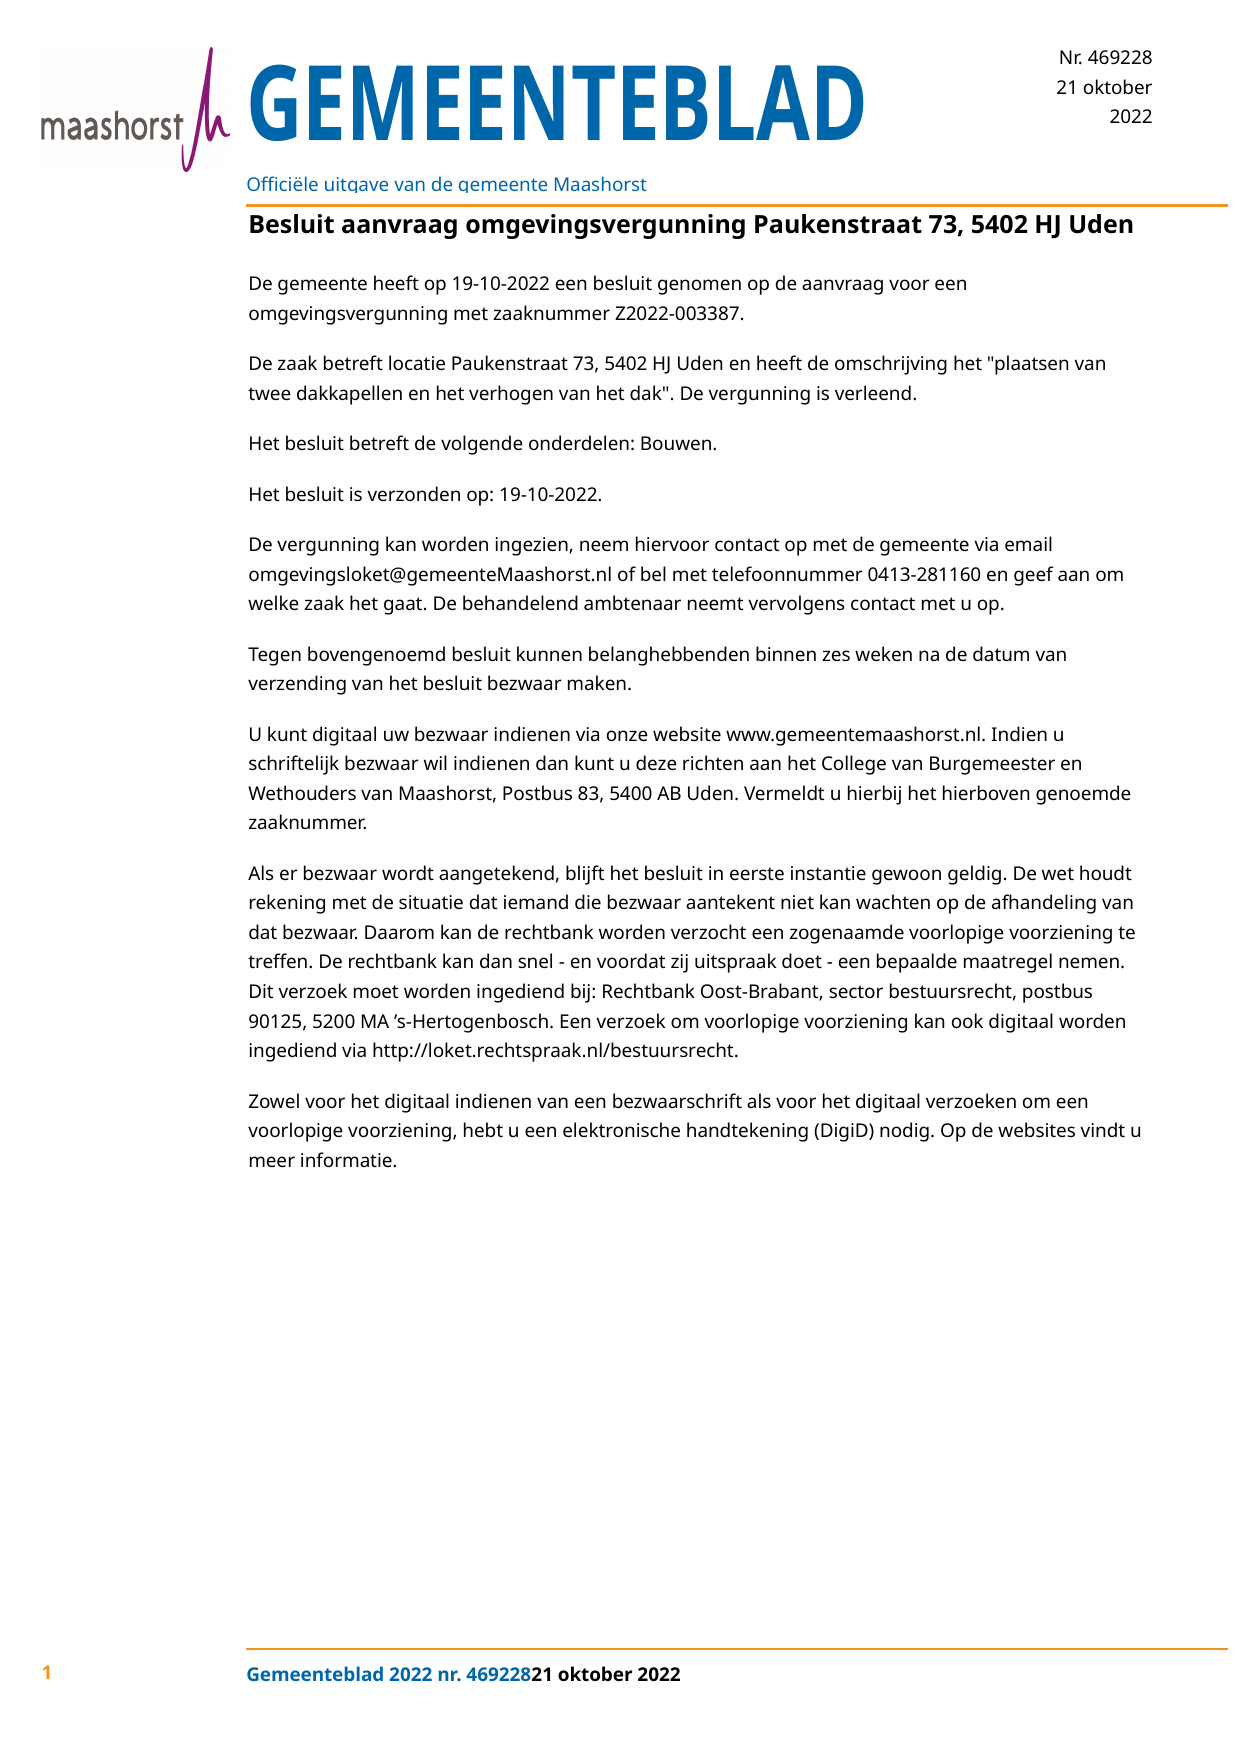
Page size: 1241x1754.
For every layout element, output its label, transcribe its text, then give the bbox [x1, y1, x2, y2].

text Besluit aanvraag omgevingsvergunning Paukenstraat 73, 5402 HJ Uden [248, 207, 1152, 241]
text Het besluit betreft de volgende onderdelen: Bouwen. [248, 430, 1152, 456]
text De gemeente heeft op 19-10-2022 een besluit genomen op de aanvraag voor een omgevingsvergunning met zaaknummer Z2022-003387. [248, 270, 1152, 326]
text De vergunning kan worden ingezien, neem hiervoor contact op met de gemeente via email omgevingsloket@gemeenteMaashorst.nl of bel met telefoonnummer 0413-281160 en geef aan om welke zaak het gaat. De behandelend ambtenaar neemt vervolgens contact met u op. [248, 531, 1152, 616]
text De zaak betreft locatie Paukenstraat 73, 5402 HJ Uden en heeft de omschrijving het "plaatsen van twee dakkapellen en het verhogen van het dak". De vergunning is verleend. [248, 350, 1152, 406]
text Het besluit is verzonden op: 19-10-2022. [248, 481, 1152, 506]
text Tegen bovengenoemd besluit kunnen belanghebbenden binnen zes weken na de datum van verzending van het besluit bezwaar maken. [248, 641, 1152, 696]
text Als er bezwaar wordt aangetekend, blijft het besluit in eerste instantie gewoon geldig. De wet houdt rekening met de situatie dat iemand die bezwaar aantekent niet kan wachten op de afhandeling van dat bezwaar. Daarom kan de rechtbank worden verzocht een zogenaamde voorlopige voorziening te treffen. De rechtbank kan dan snel - en voordat zij uitspraak doet - een bepaalde maatregel nemen. Dit verzoek moet worden ingediend bij: Rechtbank Oost-Brabant, sector bestuursrecht, postbus 90125, 5200 MA ’s-Hertogenbosch. Een verzoek om voorlopige voorziening kan ook digitaal worden ingediend via http://loket.rechtspraak.nl/bestuursrecht. [248, 860, 1152, 1063]
picture [41, 47, 231, 172]
text U kunt digitaal uw bezwaar indienen via onze website www.gemeentemaashorst.nl. Indien u schriftelijk bezwaar wil indienen dan kunt u deze richten aan het College van Burgemeester en Wethouders van Maashorst, Postbus 83, 5400 AB Uden. Vermeldt u hierbij het hierboven genoemde zaaknummer. [248, 721, 1152, 835]
text Zowel voor het digitaal indienen van een bezwaarschrift als voor het digitaal verzoeken om een voorlopige voorziening, hebt u een elektronische handtekening (DigiD) nodig. Op de websites vindt u meer informatie. [248, 1088, 1152, 1173]
